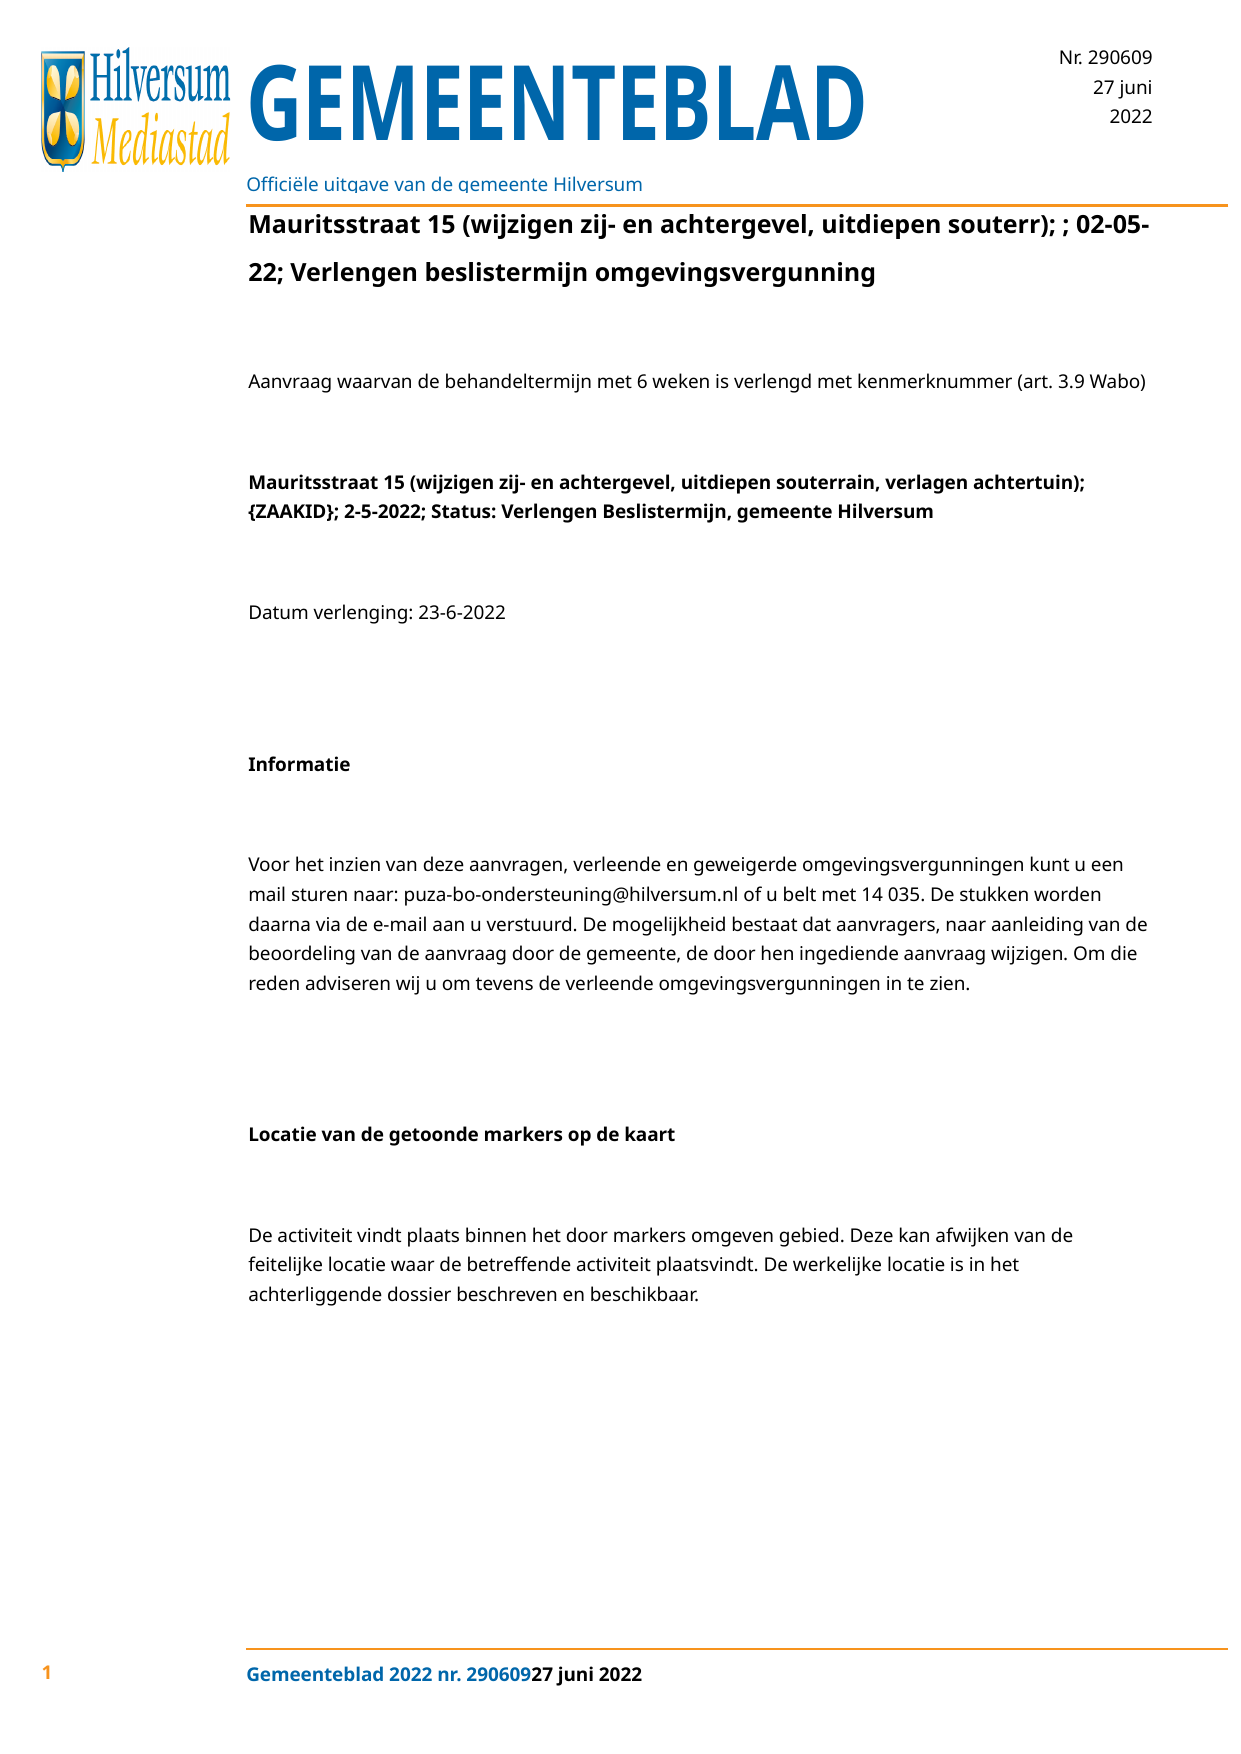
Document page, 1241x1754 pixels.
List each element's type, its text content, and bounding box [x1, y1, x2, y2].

picture [41, 47, 231, 172]
text Datum verlenging: 23-6-2022 [248, 599, 1152, 625]
text De activiteit vindt plaats binnen het door markers omgeven gebied. Deze kan afwijken van de feitelijke locatie waar de betreffende activiteit plaatsvindt. De werkelijke locatie is in het achterliggende dossier beschreven en beschikbaar. [248, 1222, 1152, 1307]
text Mauritsstraat 15 (wijzigen zij- en achtergevel, uitdiepen souterrain, verlagen achtertuin); {ZAAKID}; 2-5-2022; Status: Verlengen Beslistermijn, gemeente Hilversum [248, 469, 1152, 524]
text Informatie [248, 751, 1152, 777]
text Voor het inzien van deze aanvragen, verleende en geweigerde omgevingsvergunningen kunt u een mail sturen naar: puza-bo-ondersteuning@hilversum.nl of u belt met 14 035. De stukken worden daarna via de e-mail aan u verstuurd. De mogelijkheid bestaat dat aanvragers, naar aanleiding van de beoordeling van de aanvraag door de gemeente, de door hen ingediende aanvraag wijzigen. Om die reden adviseren wij u om tevens de verleende omgevingsvergunningen in te zien. [248, 852, 1152, 996]
text Aanvraag waarvan de behandeltermijn met 6 weken is verlengd met kenmerknummer (art. 3.9 Wabo) [248, 368, 1152, 394]
text Locatie van de getoonde markers op de kaart [248, 1121, 1152, 1147]
text Mauritsstraat 15 (wijzigen zij- en achtergevel, uitdiepen souterr); ; 02-05-22; Verlengen beslistermijn omgevingsvergunning [248, 207, 1152, 288]
